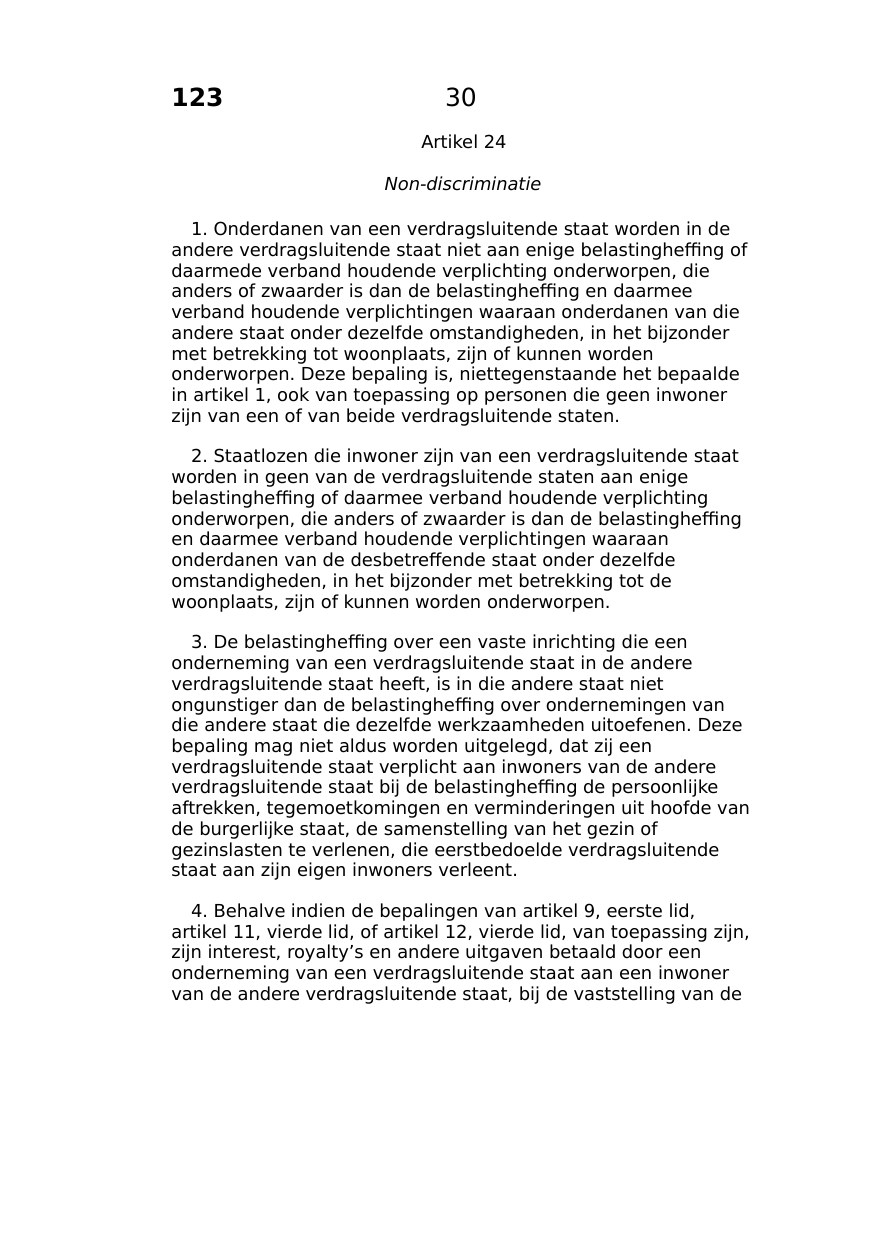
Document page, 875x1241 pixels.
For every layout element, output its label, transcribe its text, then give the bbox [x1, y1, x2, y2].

text 1. Onderdanen van een verdragsluitende staat worden in de andere verdragsluitende staat niet aan enige belastingheffing of daarmede verband houdende verplichting onderworpen, die anders of zwaarder is dan de belastingheffing en daarmee verband houdende verplichtingen waaraan onderdanen van die andere staat onder dezelfde omstandigheden, in het bijzonder met betrekking tot woonplaats, zijn of kunnen worden onderworpen. Deze bepaling is, niettegenstaande het bepaalde in artikel 1, ook van toepassing op personen die geen inwoner zijn van een of van beide verdragsluitende staten. [171, 219, 756, 426]
text 4. Behalve indien de bepalingen van artikel 9, eerste lid, artikel 11, vierde lid, of artikel 12, vierde lid, van toepassing zijn, zijn interest, royalty’s en andere uitgaven betaald door een onderneming van een verdragsluitende staat aan een inwoner van de andere verdragsluitende staat, bij de vaststelling van de [171, 901, 756, 1004]
text 3. De belastingheffing over een vaste inrichting die een onderneming van een verdragsluitende staat in de andere verdragsluitende staat heeft, is in die andere staat niet ongunstiger dan de belastingheffing over ondernemingen van die andere staat die dezelfde werkzaamheden uitoefenen. Deze bepaling mag niet aldus worden uitgelegd, dat zij een verdragsluitende staat verplicht aan inwoners van de andere verdragsluitende staat bij de belastingheffing de persoonlijke aftrekken, tegemoetkomingen en verminderingen uit hoofde van de burgerlijke staat, de samenstelling van het gezin of gezinslasten te verlenen, die eerstbedoelde verdragsluitende staat aan zijn eigen inwoners verleent. [171, 632, 756, 881]
subtitle Artikel 24 Non-discriminatie [171, 132, 756, 194]
text 2. Staatlozen die inwoner zijn van een verdragsluitende staat worden in geen van de verdragsluitende staten aan enige belastingheffing of daarmee verband houdende verplichting onderworpen, die anders of zwaarder is dan de belastingheffing en daarmee verband houdende verplichtingen waaraan onderdanen van de desbetreffende staat onder dezelfde omstandigheden, in het bijzonder met betrekking tot de woonplaats, zijn of kunnen worden onderworpen. [171, 446, 756, 612]
